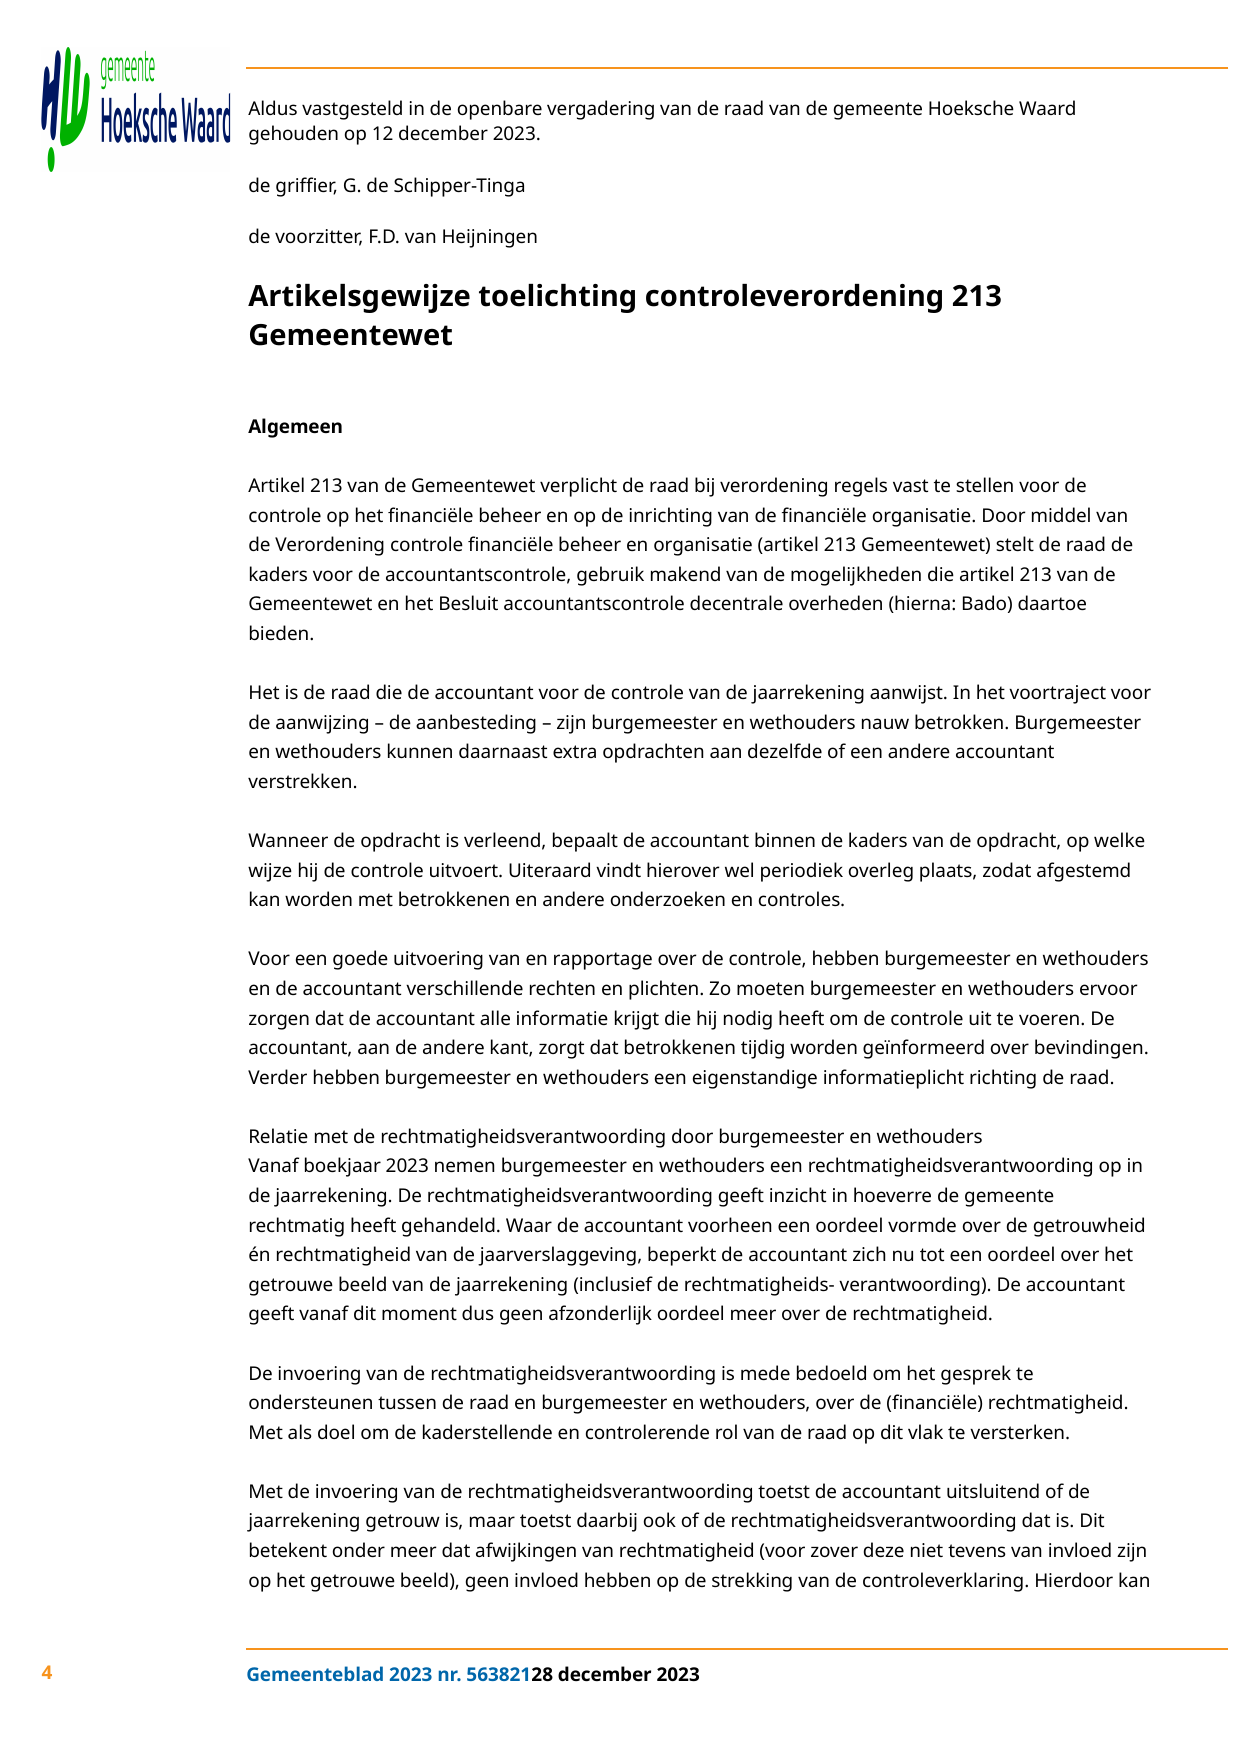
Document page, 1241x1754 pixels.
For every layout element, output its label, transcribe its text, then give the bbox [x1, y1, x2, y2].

text Algemeen [248, 413, 1152, 439]
text Relatie met de rechtmatigheidsverantwoording door burgemeester en wethouders [248, 1123, 1152, 1149]
text Vanaf boekjaar 2023 nemen burgemeester en wethouders een rechtmatigheidsverantwoording op in de jaarrekening. De rechtmatigheidsverantwoording geeft inzicht in hoeverre de gemeente rechtmatig heeft gehandeld. Waar de accountant voorheen een oordeel vormde over de getrouwheid én rechtmatigheid van de jaarverslaggeving, beperkt de accountant zich nu tot een oordeel over het getrouwe beeld van de jaarrekening (inclusief de rechtmatigheids- verantwoording). De accountant geeft vanaf dit moment dus geen afzonderlijk oordeel meer over de rechtmatigheid. [248, 1153, 1152, 1326]
text gehouden op 12 december 2023. [248, 121, 1152, 146]
text Voor een goede uitvoering van en rapportage over de controle, hebben burgemeester en wethouders en de accountant verschillende rechten en plichten. Zo moeten burgemeester en wethouders ervoor zorgen dat de accountant alle informatie krijgt die hij nodig heeft om de controle uit te voeren. De accountant, aan de andere kant, zorgt dat betrokkenen tijdig worden geïnformeerd over bevindingen. Verder hebben burgemeester en wethouders een eigenstandige informatieplicht richting de raad. [248, 946, 1152, 1089]
text Het is de raad die de accountant voor de controle van de jaarrekening aanwijst. In het voortraject voor de aanwijzing – de aanbesteding – zijn burgemeester en wethouders nauw betrokken. Burgemeester en wethouders kunnen daarnaast extra opdrachten aan dezelfde of een andere accountant verstrekken. [248, 679, 1152, 794]
picture [41, 47, 231, 172]
text de griffier, G. de Schipper-Tinga [248, 172, 1152, 198]
text De invoering van de rechtmatigheidsverantwoording is mede bedoeld om het gesprek te ondersteunen tussen de raad en burgemeester en wethouders, over de (financiële) rechtmatigheid. Met als doel om de kaderstellende en controlerende rol van de raad op dit vlak te versterken. [248, 1360, 1152, 1444]
text Met de invoering van de rechtmatigheidsverantwoording toetst de accountant uitsluitend of de jaarrekening getrouw is, maar toetst daarbij ook of de rechtmatigheidsverantwoording dat is. Dit betekent onder meer dat afwijkingen van rechtmatigheid (voor zover deze niet tevens van invloed zijn op het getrouwe beeld), geen invloed hebben op de strekking van de controleverklaring. Hierdoor kan [248, 1478, 1152, 1592]
text Aldus vastgesteld in de openbare vergadering van de raad van de gemeente Hoeksche Waard [248, 95, 1152, 121]
text controle op het financiële beheer en op de inrichting van de financiële organisatie. Door middel van de Verordening controle financiële beheer en organisatie (artikel 213 Gemeentewet) stelt de raad de kaders voor de accountantscontrole, gebruik makend van de mogelijkheden die artikel 213 van de Gemeentewet en het Besluit accountantscontrole decentrale overheden (hierna: Bado) daartoe bieden. [248, 502, 1152, 646]
text Artikelsgewijze toelichting controleverordening 213 Gemeentewet [248, 275, 1152, 354]
text Wanneer de opdracht is verleend, bepaalt de accountant binnen de kaders van de opdracht, op welke wijze hij de controle uitvoert. Uiteraard vindt hierover wel periodiek overleg plaats, zodat afgestemd kan worden met betrokkenen en andere onderzoeken en controles. [248, 827, 1152, 912]
text Artikel 213 van de Gemeentewet verplicht de raad bij verordening regels vast te stellen voor de [248, 472, 1152, 498]
text de voorzitter, F.D. van Heijningen [248, 223, 1152, 249]
